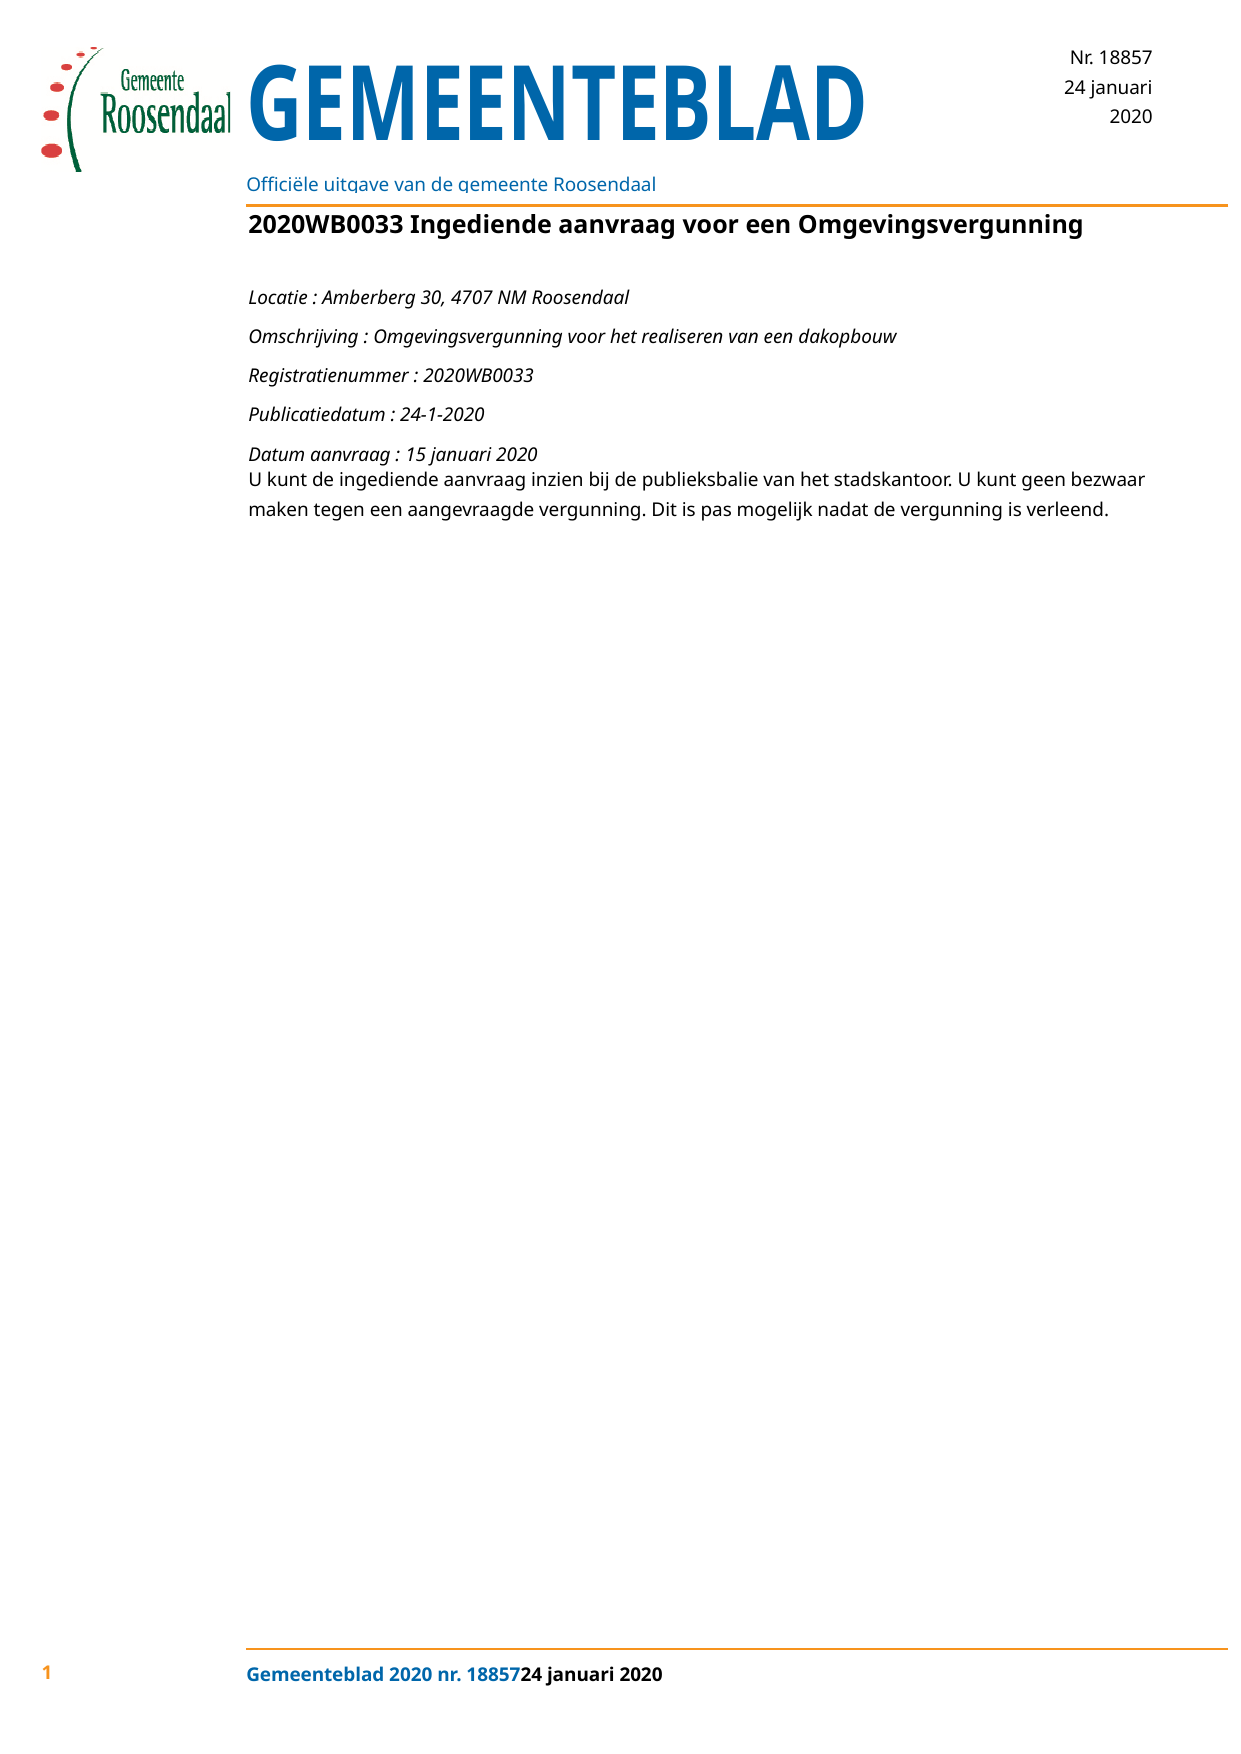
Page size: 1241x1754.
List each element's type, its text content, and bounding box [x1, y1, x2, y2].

picture [41, 47, 231, 172]
text Omschrijving : Omgevingsvergunning voor het realiseren van een dakopbouw [248, 323, 1152, 349]
text Datum aanvraag : 15 januari 2020 [248, 441, 1152, 467]
text 2020WB0033 Ingediende aanvraag voor een Omgevingsvergunning [248, 207, 1152, 241]
text Publicatiedatum : 24-1-2020 [248, 402, 1152, 427]
text U kunt de ingediende aanvraag inzien bij de publieksbalie van het stadskantoor. U kunt geen bezwaar maken tegen een aangevraagde vergunning. Dit is pas mogelijk nadat de vergunning is verleend. [248, 467, 1152, 522]
text Registratienummer : 2020WB0033 [248, 362, 1152, 388]
text Locatie : Amberberg 30, 4707 NM Roosendaal [248, 284, 1152, 309]
